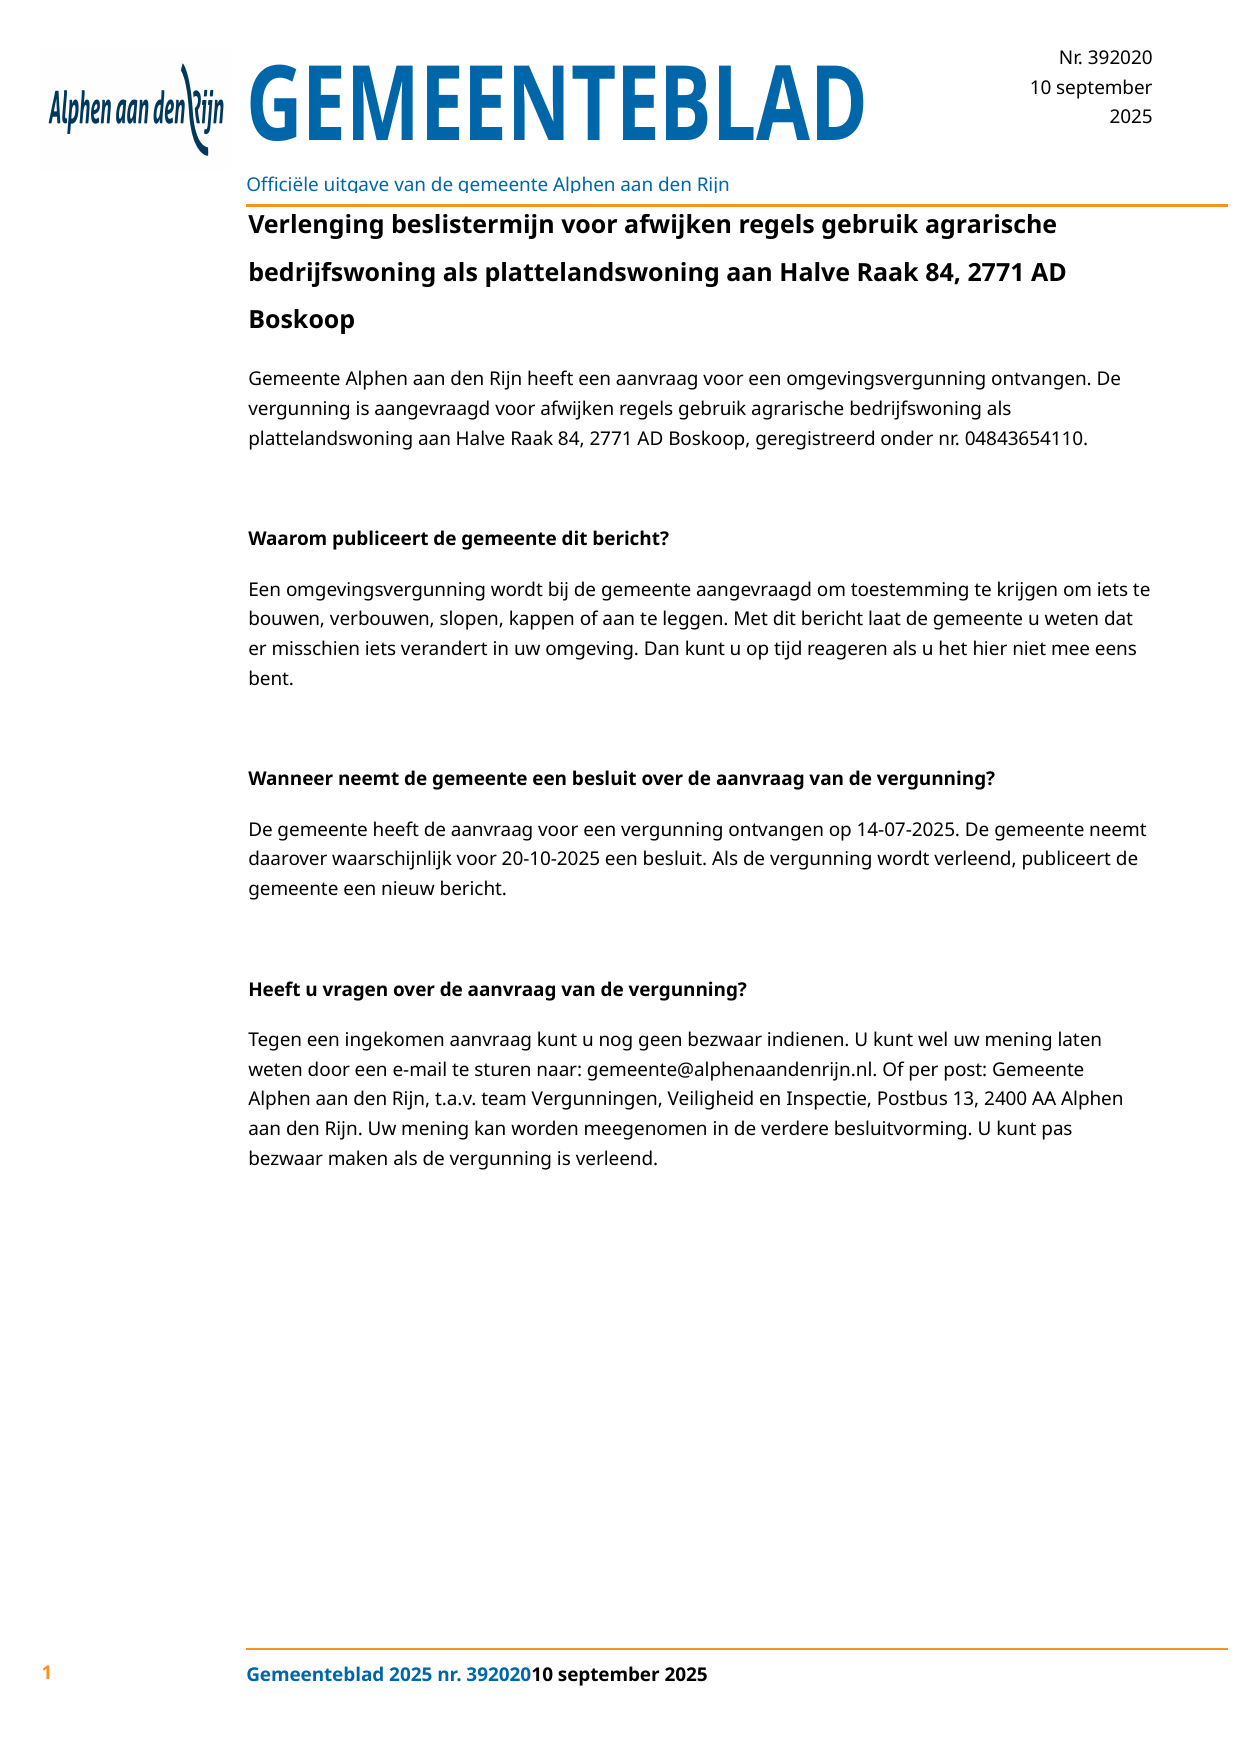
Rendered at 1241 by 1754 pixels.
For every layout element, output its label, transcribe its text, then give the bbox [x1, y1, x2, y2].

text Heeft u vragen over de aanvraag van de vergunning? [248, 976, 1152, 1002]
text Tegen een ingekomen aanvraag kunt u nog geen bezwaar indienen. U kunt wel uw mening laten weten door een e-mail te sturen naar: gemeente@alphenaandenrijn.nl. Of per post: Gemeente Alphen aan den Rijn, t.a.v. team Vergunningen, Veiligheid en Inspectie, Postbus 13, 2400 AA Alphen aan den Rijn. Uw mening kan worden meegenomen in de verdere besluitvorming. U kunt pas bezwaar maken als de vergunning is verleend. [248, 1026, 1152, 1170]
text Gemeente Alphen aan den Rijn heeft een aanvraag voor een omgevingsvergunning ontvangen. De vergunning is aangevraagd voor afwijken regels gebruik agrarische bedrijfswoning als plattelandswoning aan Halve Raak 84, 2771 AD Boskoop, geregistreerd onder nr. 04843654110. [248, 366, 1152, 450]
text Waarom publiceert de gemeente dit bericht? [248, 526, 1152, 551]
text Een omgevingsvergunning wordt bij de gemeente aangevraagd om toestemming te krijgen om iets te bouwen, verbouwen, slopen, kappen of aan te leggen. Met dit bericht laat de gemeente u weten dat er misschien iets verandert in uw omgeving. Dan kunt u op tijd reageren als u het hier niet mee eens bent. [248, 576, 1152, 690]
text Verlenging beslistermijn voor afwijken regels gebruik agrarische bedrijfswoning als plattelandswoning aan Halve Raak 84, 2771 AD Boskoop [248, 207, 1152, 336]
text De gemeente heeft de aanvraag voor een vergunning ontvangen op 14-07-2025. De gemeente neemt daarover waarschijnlijk voor 20-10-2025 een besluit. Als de vergunning wordt verleend, publiceert de gemeente een nieuw bericht. [248, 816, 1152, 901]
text Wanneer neemt de gemeente een besluit over de aanvraag van de vergunning? [248, 766, 1152, 791]
picture [41, 47, 231, 172]
